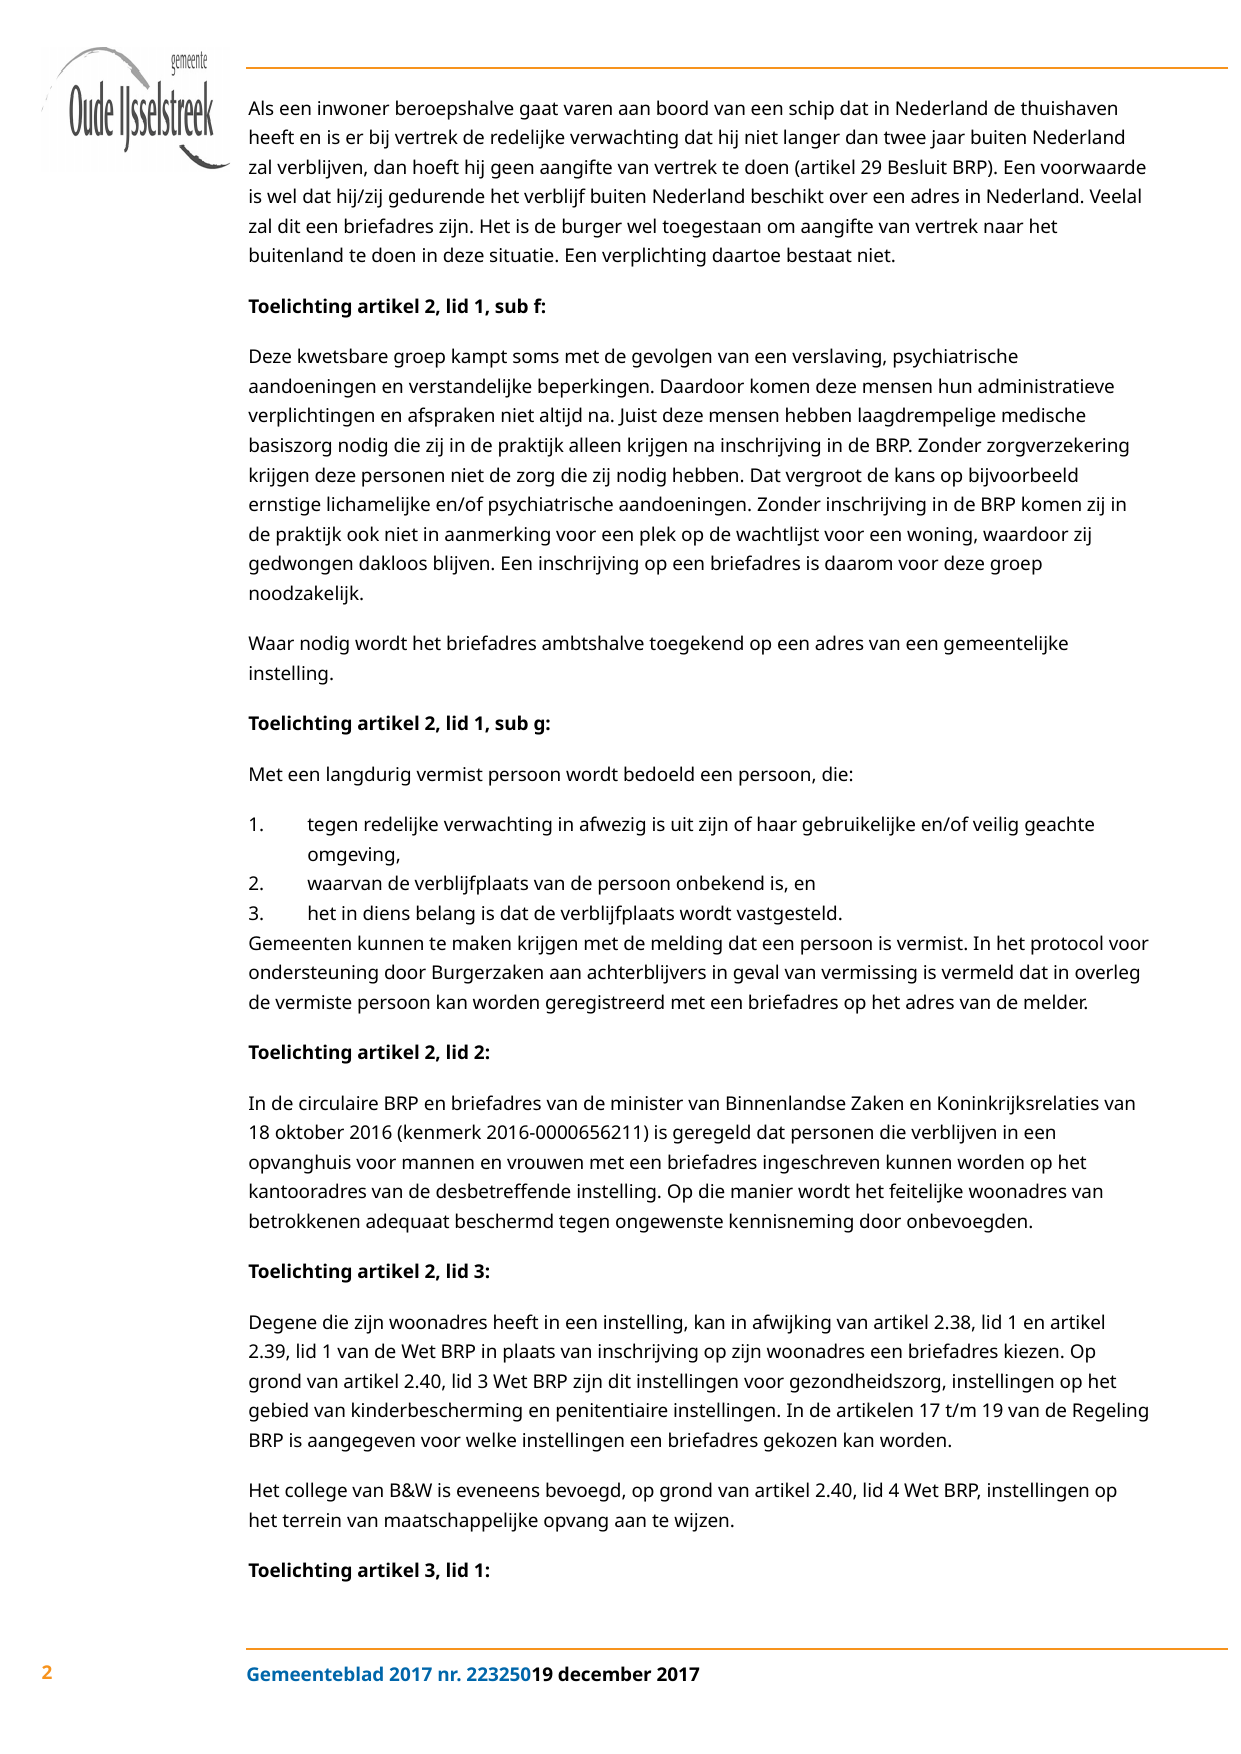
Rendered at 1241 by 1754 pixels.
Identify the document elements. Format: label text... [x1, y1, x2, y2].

text In de circulaire BRP en briefadres van de minister van Binnenlandse Zaken en Koninkrijksrelaties van 18 oktober 2016 (kenmerk 2016-0000656211) is geregeld dat personen die verblijven in een opvanghuis voor mannen en vrouwen met een briefadres ingeschreven kunnen worden op het kantooradres van de desbetreffende instelling. Op die manier wordt het feitelijke woonadres van betrokkenen adequaat beschermd tegen ongewenste kennisneming door onbevoegden. [248, 1090, 1152, 1234]
text Toelichting artikel 2, lid 3: [248, 1258, 1152, 1284]
text Toelichting artikel 3, lid 1: [248, 1558, 1152, 1583]
text Deze kwetsbare groep kampt soms met de gevolgen van een verslaving, psychiatrische aandoeningen en verstandelijke beperkingen. Daardoor komen deze mensen hun administratieve verplichtingen en afspraken niet altijd na. Juist deze mensen hebben laagdrempelige medische basiszorg nodig die zij in de praktijk alleen krijgen na inschrijving in de BRP. Zonder zorgverzekering krijgen deze personen niet de zorg die zij nodig hebben. Dat vergroot de kans op bijvoorbeeld ernstige lichamelijke en/of psychiatrische aandoeningen. Zonder inschrijving in de BRP komen zij in de praktijk ook niet in aanmerking voor een plek op de wachtlijst voor een woning, waardoor zij gedwongen dakloos blijven. Een inschrijving op een briefadres is daarom voor deze groep noodzakelijk. [248, 343, 1152, 606]
text Degene die zijn woonadres heeft in een instelling, kan in afwijking van artikel 2.38, lid 1 en artikel 2.39, lid 1 van de Wet BRP in plaats van inschrijving op zijn woonadres een briefadres kiezen. Op grond van artikel 2.40, lid 3 Wet BRP zijn dit instellingen voor gezondheidszorg, instellingen op het gebied van kinderbescherming en penitentiaire instellingen. In de artikelen 17 t/m 19 van de Regeling BRP is aangegeven voor welke instellingen een briefadres gekozen kan worden. [248, 1309, 1152, 1453]
text Toelichting artikel 2, lid 1, sub f: [248, 293, 1152, 319]
text Als een inwoner beroepshalve gaat varen aan boord van een schip dat in Nederland de thuishaven heeft en is er bij vertrek de redelijke verwachting dat hij niet langer dan twee jaar buiten Nederland zal verblijven, dan hoeft hij geen aangifte van vertrek te doen (artikel 29 Besluit BRP). Een voorwaarde is wel dat hij/zij gedurende het verblijf buiten Nederland beschikt over een adres in Nederland. Veelal zal dit een briefadres zijn. Het is de burger wel toegestaan om aangifte van vertrek naar het buitenland te doen in deze situatie. Een verplichting daartoe bestaat niet. [248, 95, 1152, 268]
text Toelichting artikel 2, lid 2: [248, 1039, 1152, 1065]
text Waar nodig wordt het briefadres ambtshalve toegekend op een adres van een gemeentelijke instelling. [248, 631, 1152, 686]
list tegen redelijke verwachting in afwezig is uit zijn of haar gebruikelijke en/of veilig geachte omgeving, [248, 811, 1152, 867]
list waarvan de verblijfplaats van de persoon onbekend is, en [248, 871, 1152, 896]
picture [41, 47, 231, 172]
list het in diens belang is dat de verblijfplaats wordt vastgesteld. [248, 900, 1152, 926]
text Het college van B&W is eveneens bevoegd, op grond van artikel 2.40, lid 4 Wet BRP, instellingen op het terrein van maatschappelijke opvang aan te wijzen. [248, 1478, 1152, 1533]
text Toelichting artikel 2, lid 1, sub g: [248, 711, 1152, 736]
text Met een langdurig vermist persoon wordt bedoeld een persoon, die: [248, 761, 1152, 787]
text Gemeenten kunnen te maken krijgen met de melding dat een persoon is vermist. In het protocol voor ondersteuning door Burgerzaken aan achterblijvers in geval van vermissing is vermeld dat in overleg de vermiste persoon kan worden geregistreerd met een briefadres op het adres van de melder. [248, 930, 1152, 1015]
